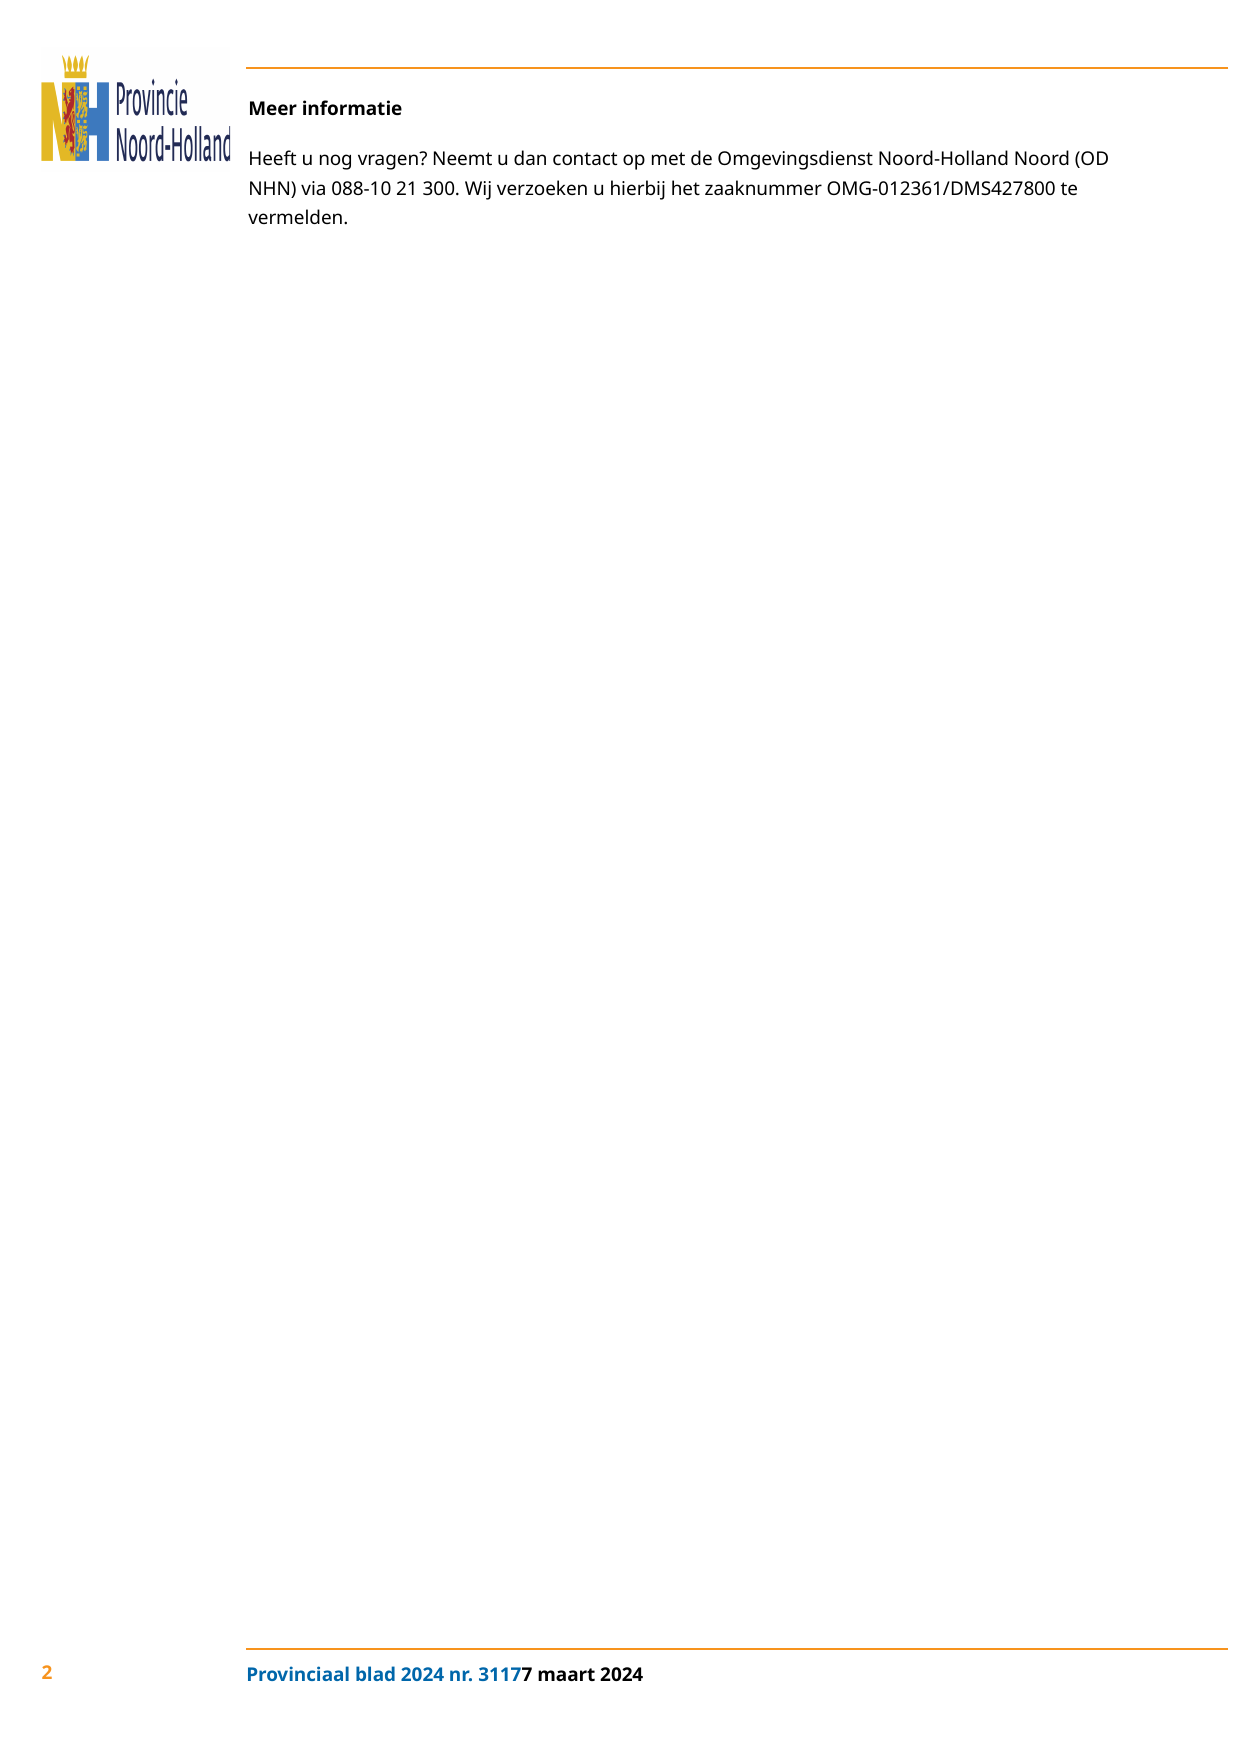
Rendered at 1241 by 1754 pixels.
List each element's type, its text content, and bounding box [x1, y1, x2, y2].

text Heeft u nog vragen? Neemt u dan contact op met de Omgevingsdienst Noord-Holland Noord (OD NHN) via 088-10 21 300. Wij verzoeken u hierbij het zaaknummer OMG-012361/DMS427800 te vermelden. [248, 145, 1152, 230]
picture [41, 47, 231, 172]
text Meer informatie [248, 95, 1152, 121]
